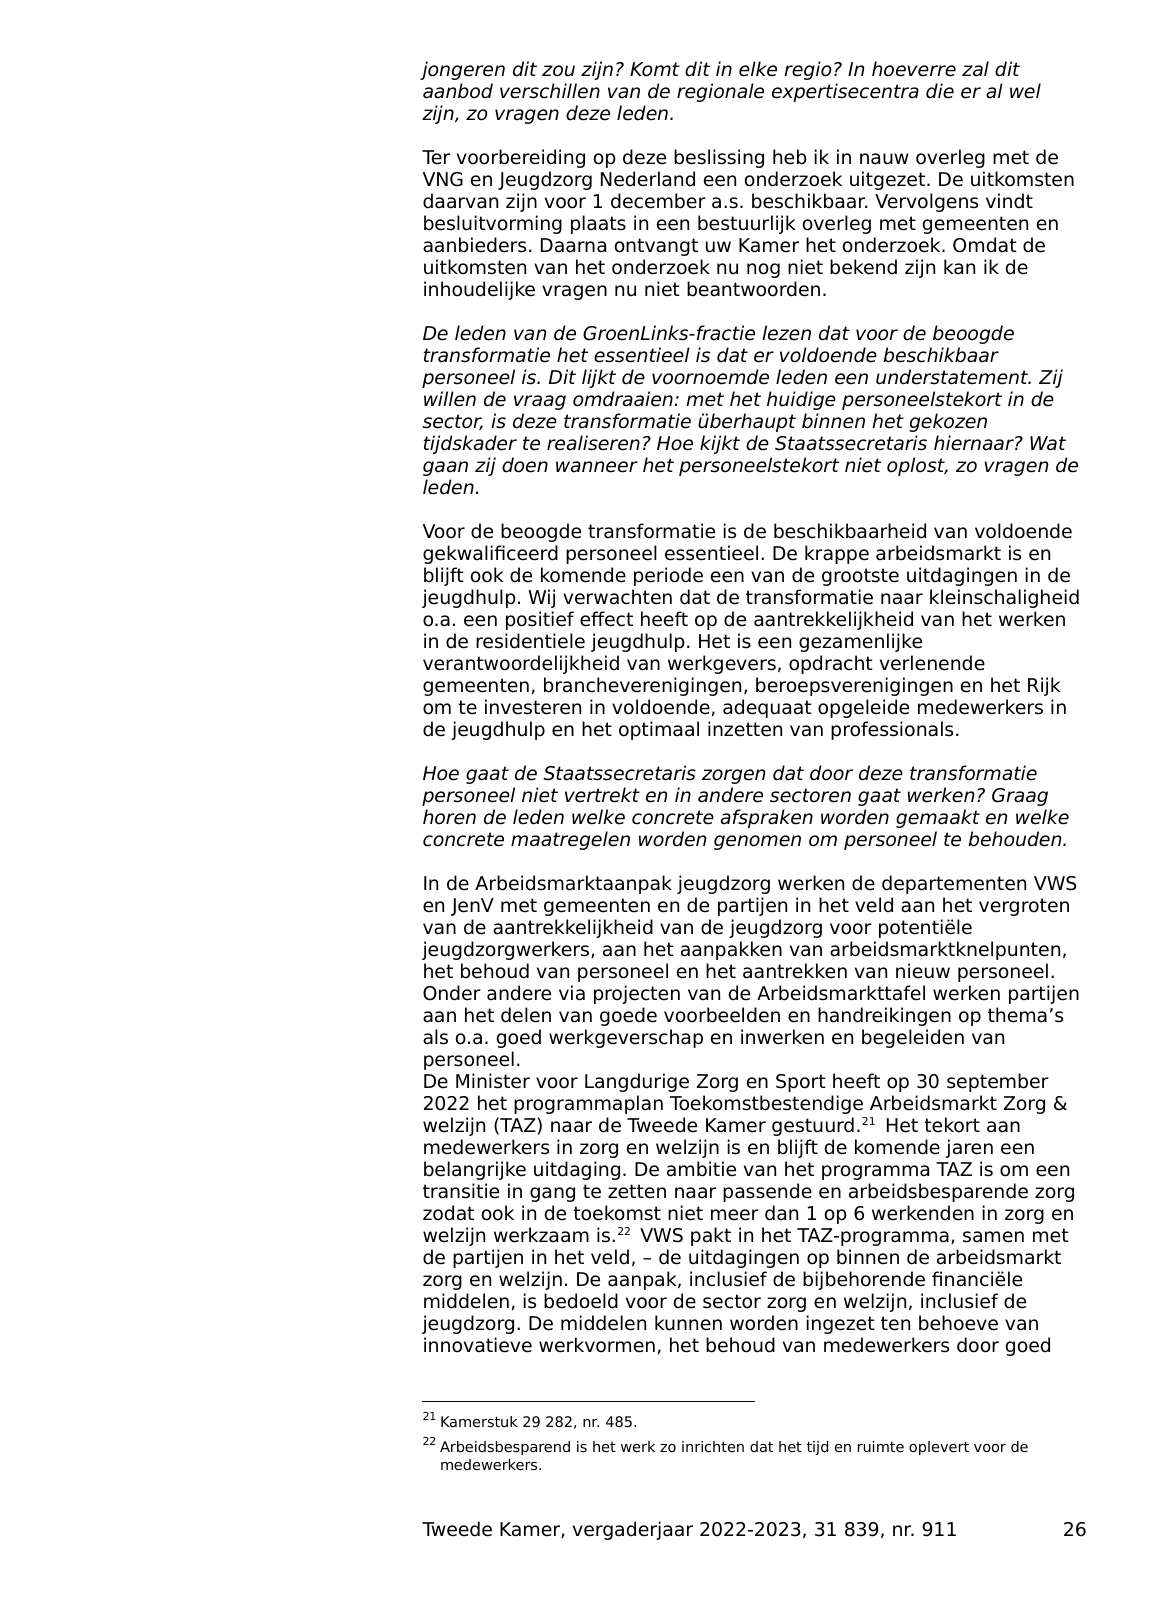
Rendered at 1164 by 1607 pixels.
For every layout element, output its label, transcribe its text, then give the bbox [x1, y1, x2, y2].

text Kamerstuk 29 282, nr. 485. [422, 1410, 1087, 1432]
text jongeren dit zou zijn? Komt dit in elke regio? In hoeverre zal dit aanbod verschillen van de regionale expertisecentra die er al wel zijn, zo vragen deze leden. [422, 59, 1087, 125]
text Ter voorbereiding op deze beslissing heb ik in nauw overleg met de VNG en Jeugdzorg Nederland een onderzoek uitgezet. De uitkomsten daarvan zijn voor 1 december a.s. beschikbaar. Vervolgens vindt besluitvorming plaats in een bestuurlijk overleg met gemeenten en aanbieders. Daarna ontvangt uw Kamer het onderzoek. Omdat de uitkomsten van het onderzoek nu nog niet bekend zijn kan ik de inhoudelijke vragen nu niet beantwoorden. [422, 147, 1087, 301]
text Voor de beoogde transformatie is de beschikbaarheid van voldoende gekwalificeerd personeel essentieel. De krappe arbeidsmarkt is en blijft ook de komende periode een van de grootste uitdagingen in de jeugdhulp. Wij verwachten dat de transformatie naar kleinschaligheid o.a. een positief effect heeft op de aantrekkelijkheid van het werken in de residentiele jeugdhulp. Het is een gezamenlijke verantwoordelijkheid van werkgevers, opdracht verlenende gemeenten, brancheverenigingen, beroepsverenigingen en het Rijk om te investeren in voldoende, adequaat opgeleide medewerkers in de jeugdhulp en het optimaal inzetten van professionals. [422, 521, 1087, 741]
text Arbeidsbesparend is het werk zo inrichten dat het tijd en ruimte oplevert voor de medewerkers. [422, 1435, 1087, 1474]
text De Minister voor Langdurige Zorg en Sport heeft op 30 september 2022 het programmaplan Toekomstbestendige Arbeidsmarkt Zorg & welzijn (TAZ) naar de Tweede Kamer gestuurd. Het tekort aan medewerkers in zorg en welzijn is en blijft de komende jaren een belangrijke uitdaging. De ambitie van het programma TAZ is om een transitie in gang te zetten naar passende en arbeidsbesparende zorg zodat ook in de toekomst niet meer dan 1 op 6 werkenden in zorg en welzijn werkzaam is. VWS pakt in het TAZ-programma, samen met de partijen in het veld, – de uitdagingen op binnen de arbeidsmarkt zorg en welzijn. De aanpak, inclusief de bijbehorende financiële middelen, is bedoeld voor de sector zorg en welzijn, inclusief de jeugdzorg. De middelen kunnen worden ingezet ten behoeve van innovatieve werkvormen, het behoud van medewerkers door goed [422, 1071, 1087, 1357]
text Hoe gaat de Staatssecretaris zorgen dat door deze transformatie personeel niet vertrekt en in andere sectoren gaat werken? Graag horen de leden welke concrete afspraken worden gemaakt en welke concrete maatregelen worden genomen om personeel te behouden. [422, 763, 1087, 851]
text De leden van de GroenLinks-fractie lezen dat voor de beoogde transformatie het essentieel is dat er voldoende beschikbaar personeel is. Dit lijkt de voornoemde leden een understatement. Zij willen de vraag omdraaien: met het huidige personeelstekort in de sector, is deze transformatie überhaupt binnen het gekozen tijdskader te realiseren? Hoe kijkt de Staatssecretaris hiernaar? Wat gaan zij doen wanneer het personeelstekort niet oplost, zo vragen de leden. [422, 323, 1087, 499]
text In de Arbeidsmarktaanpak jeugdzorg werken de departementen VWS en JenV met gemeenten en de partijen in het veld aan het vergroten van de aantrekkelijkheid van de jeugdzorg voor potentiële jeugdzorgwerkers, aan het aanpakken van arbeidsmarktknelpunten, het behoud van personeel en het aantrekken van nieuw personeel. Onder andere via projecten van de Arbeidsmarkttafel werken partijen aan het delen van goede voorbeelden en handreikingen op thema’s als o.a. goed werkgeverschap en inwerken en begeleiden van personeel. [422, 873, 1087, 1071]
